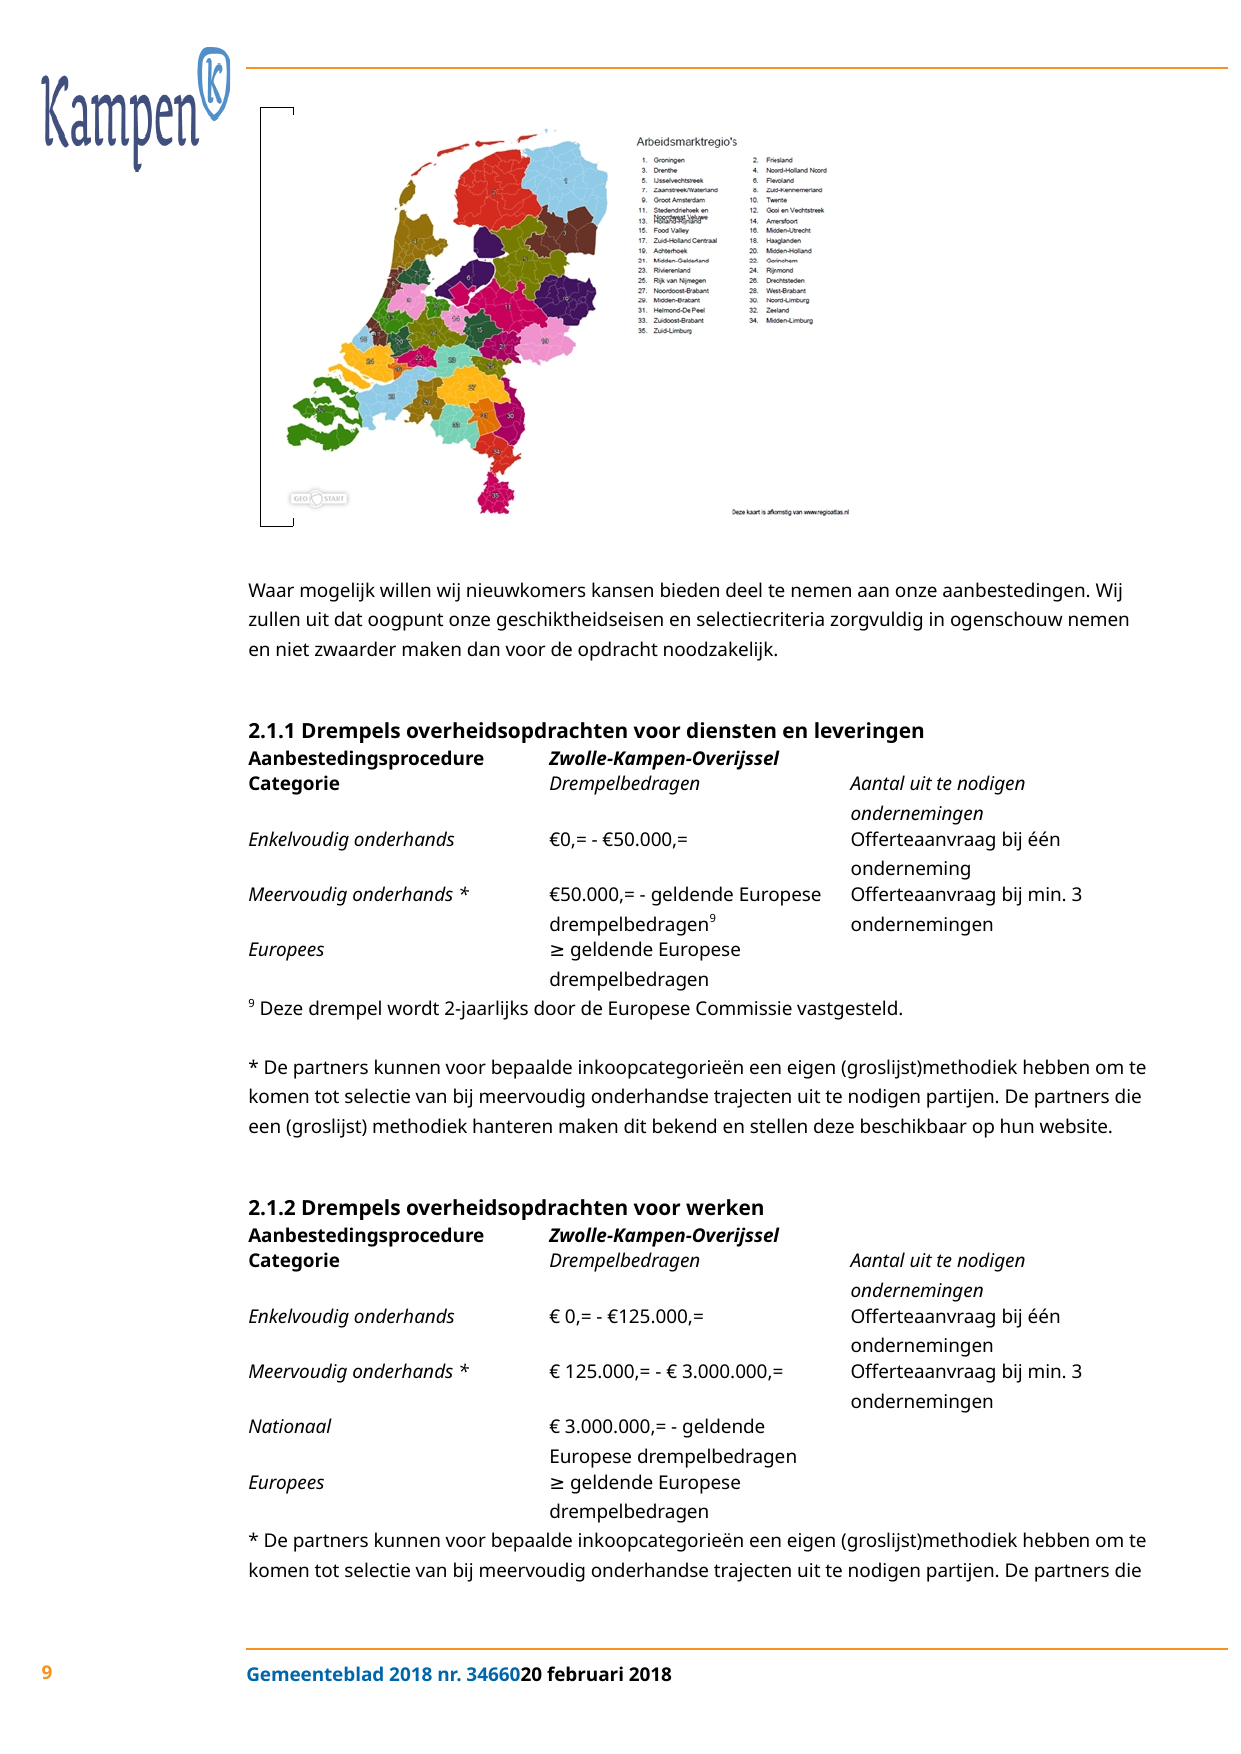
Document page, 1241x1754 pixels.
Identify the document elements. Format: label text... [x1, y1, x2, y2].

table_cell [850, 1469, 1152, 1524]
text * De partners kunnen voor bepaalde inkoopcategorieën een eigen (groslijst)methodiek hebben om te komen tot selectie van bij meervoudig onderhandse trajecten uit te nodigen partijen. De partners die een (groslijst) methodiek hanteren maken dit bekend en stellen deze beschikbaar op hun website. [248, 1054, 1152, 1139]
table_header Aanbestedingsprocedure [248, 745, 549, 771]
table_cell Drempelbedragen [549, 1248, 850, 1303]
text * De partners kunnen voor bepaalde inkoopcategorieën een eigen (groslijst)methodiek hebben om te komen tot selectie van bij meervoudig onderhandse trajecten uit te nodigen partijen. De partners die [248, 1527, 1152, 1583]
table_cell [850, 1414, 1152, 1469]
text 2.1.2 Drempels overheidsopdrachten voor werken [248, 1193, 1152, 1222]
table_cell [850, 936, 1152, 992]
table_cell Aantal uit te nodigen ondernemingen [850, 1248, 1152, 1303]
text 9 Deze drempel wordt 2-jaarlijks door de Europese Commissie vastgesteld. [248, 995, 1152, 1021]
table_cell Nationaal [248, 1414, 549, 1469]
picture [41, 47, 231, 172]
table_cell Offerteaanvraag bij één onderneming [850, 826, 1152, 881]
table_cell € 125.000,= - € 3.000.000,= [549, 1358, 850, 1413]
table_cell Offerteaanvraag bij min. 3 ondernemingen [850, 1358, 1152, 1413]
text Waar mogelijk willen wij nieuwkomers kansen bieden deel te nemen aan onze aanbestedingen. Wij zullen uit dat oogpunt onze geschiktheidseisen en selectiecriteria zorgvuldig in ogenschouw nemen en niet zwaarder maken dan voor de opdracht noodzakelijk. [248, 577, 1152, 662]
table_cell Europees [248, 936, 549, 992]
table_cell Drempelbedragen [549, 771, 850, 826]
table_cell Meervoudig onderhands * [248, 1358, 549, 1413]
table_cell € 3.000.000,= - geldende Europese drempelbedragen [549, 1414, 850, 1469]
text 2.1.1 Drempels overheidsopdrachten voor diensten en leveringen [248, 716, 1152, 745]
table_header Aanbestedingsprocedure [248, 1222, 549, 1248]
table_cell Categorie [248, 1248, 549, 1303]
table_cell €50.000,= - geldende Europese drempelbedragen9 [549, 881, 850, 936]
table_header [850, 1222, 1152, 1248]
table_cell €0,= - €50.000,= [549, 826, 850, 881]
table_cell € 0,= - €125.000,= [549, 1303, 850, 1358]
table_cell Aantal uit te nodigen ondernemingen [850, 771, 1152, 826]
table_cell Categorie [248, 771, 549, 826]
table_cell ≥ geldende Europese drempelbedragen [549, 936, 850, 992]
table_cell Europees [248, 1469, 549, 1524]
table_cell Offerteaanvraag bij één ondernemingen [850, 1303, 1152, 1358]
table_header Zwolle-Kampen-Overijssel [549, 1222, 850, 1248]
picture [268, 115, 860, 518]
table_cell Offerteaanvraag bij min. 3 ondernemingen [850, 881, 1152, 936]
table_cell Enkelvoudig onderhands [248, 1303, 549, 1358]
table_cell Meervoudig onderhands * [248, 881, 549, 936]
table_header Zwolle-Kampen-Overijssel [549, 745, 850, 771]
table_cell Enkelvoudig onderhands [248, 826, 549, 881]
table_cell ≥ geldende Europese drempelbedragen [549, 1469, 850, 1524]
table_header [850, 745, 1152, 771]
